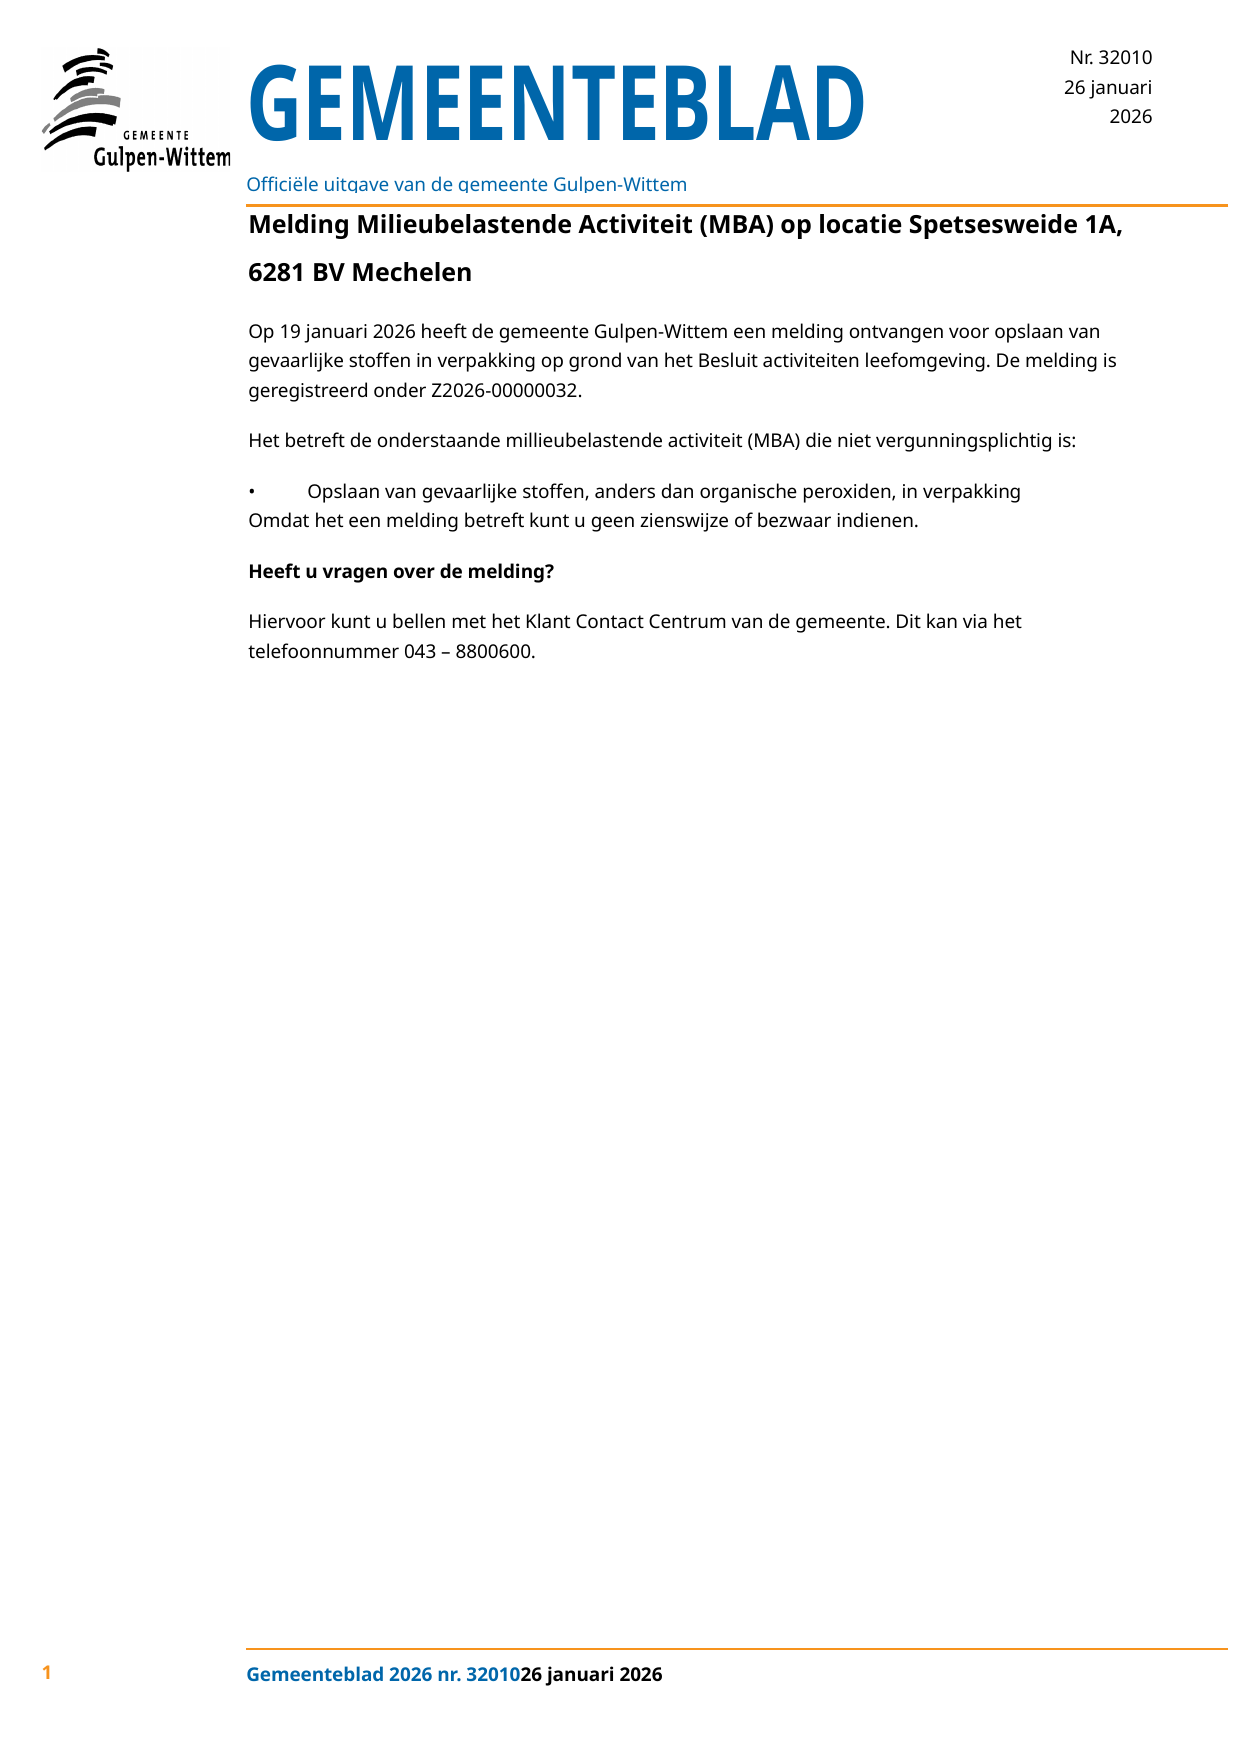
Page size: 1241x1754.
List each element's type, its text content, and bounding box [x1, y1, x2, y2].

text Het betreft de onderstaande millieubelastende activiteit (MBA) die niet vergunningsplichtig is: [248, 427, 1152, 453]
list Opslaan van gevaarlijke stoffen, anders dan organische peroxiden, in verpakking [248, 478, 1152, 504]
text Omdat het een melding betreft kunt u geen zienswijze of bezwaar indienen. [248, 507, 1152, 533]
text Op 19 januari 2026 heeft de gemeente Gulpen-Wittem een melding ontvangen voor opslaan van gevaarlijke stoffen in verpakking op grond van het Besluit activiteiten leefomgeving. De melding is geregistreerd onder Z2026-00000032. [248, 318, 1152, 403]
text Hiervoor kunt u bellen met het Klant Contact Centrum van de gemeente. Dit kan via het telefoonnummer 043 – 8800600. [248, 608, 1152, 664]
picture [41, 47, 231, 172]
text Melding Milieubelastende Activiteit (MBA) op locatie Spetsesweide 1A, 6281 BV Mechelen [248, 207, 1152, 288]
text Heeft u vragen over de melding? [248, 558, 1152, 584]
